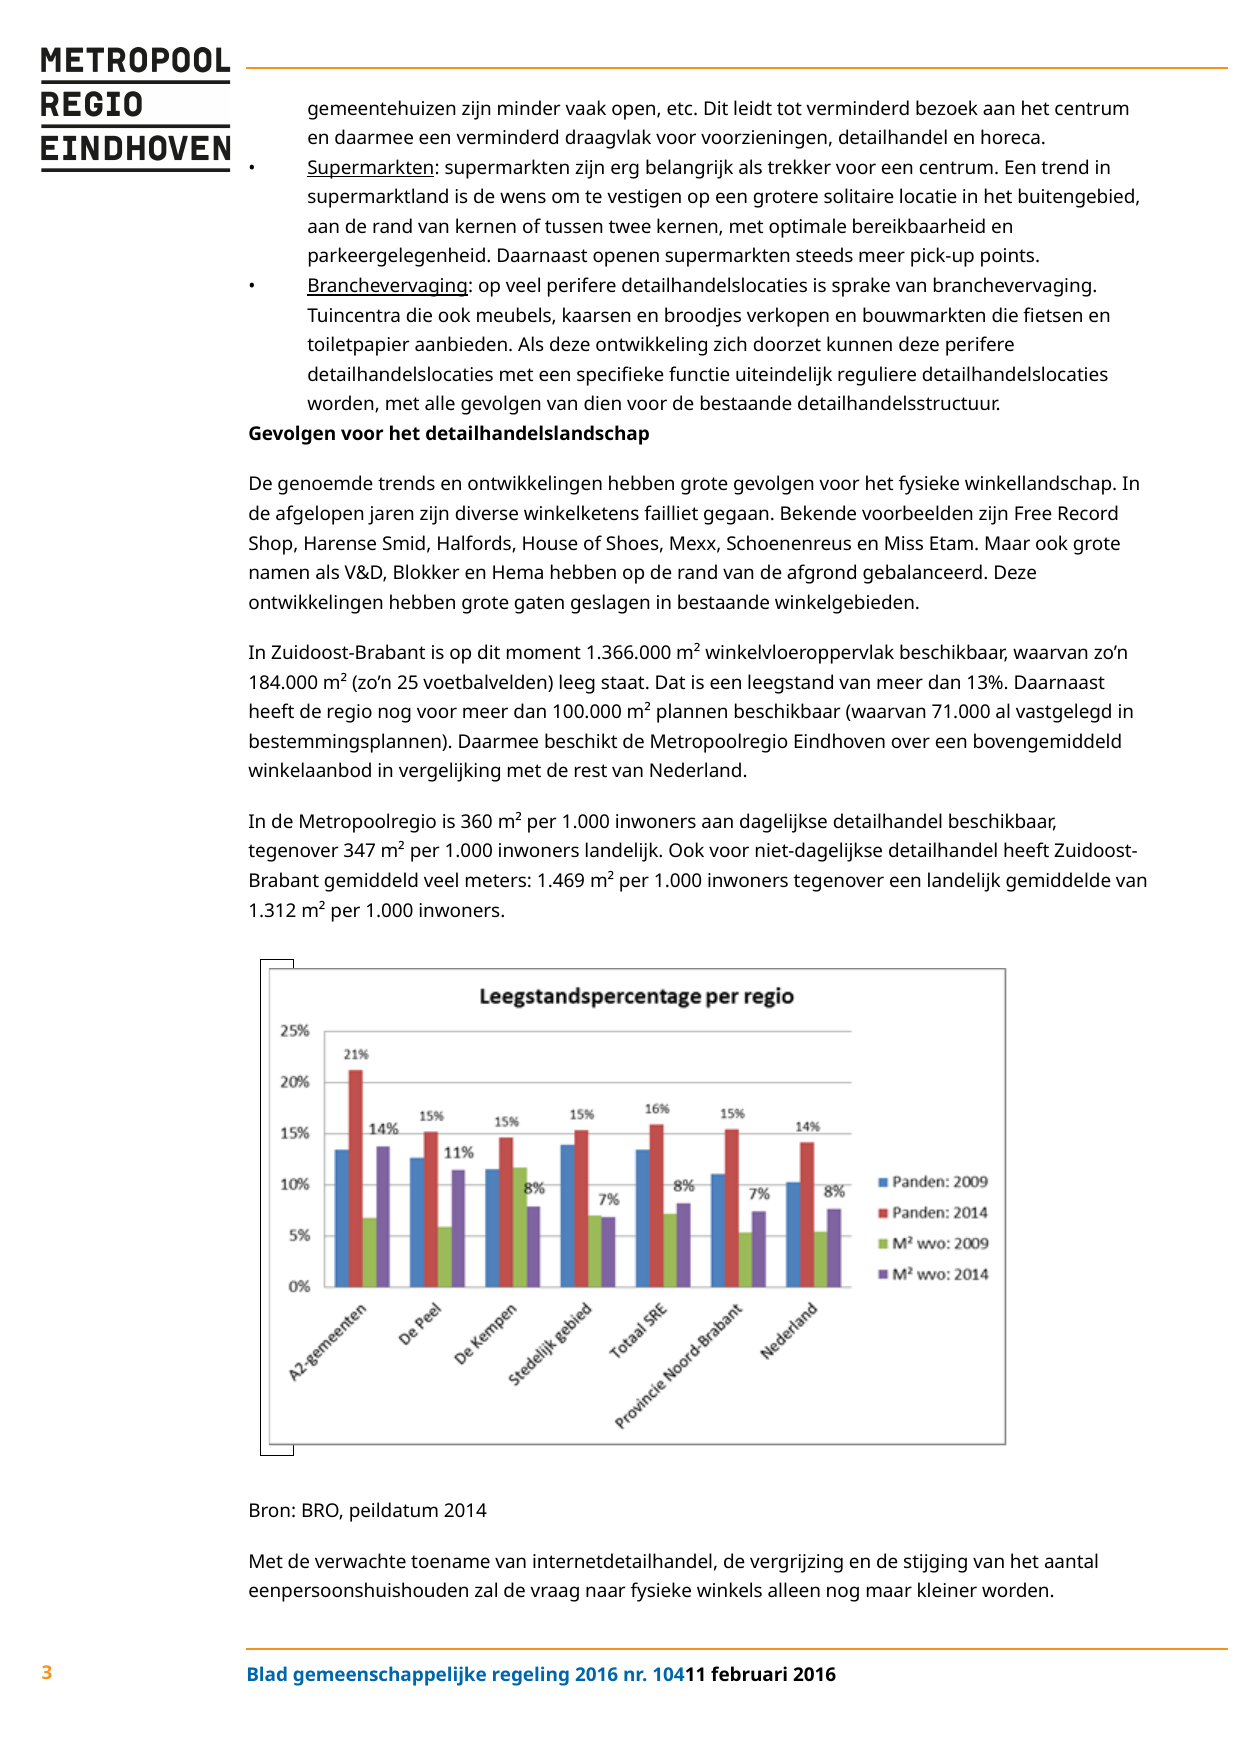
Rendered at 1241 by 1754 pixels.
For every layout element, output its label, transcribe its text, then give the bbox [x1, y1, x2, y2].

text De genoemde trends en ontwikkelingen hebben grote gevolgen voor het fysieke winkellandschap. In de afgelopen jaren zijn diverse winkelketens failliet gegaan. Bekende voorbeelden zijn Free Record Shop, Harense Smid, Halfords, House of Shoes, Mexx, Schoenenreus en Miss Etam. Maar ook grote namen als V&D, Blokker en Hema hebben op de rand van de afgrond gebalanceerd. Deze ontwikkelingen hebben grote gaten geslagen in bestaande winkelgebieden. [248, 471, 1152, 615]
text In Zuidoost-Brabant is op dit moment 1.366.000 m² winkelvloeroppervlak beschikbaar, waarvan zo’n 184.000 m² (zo’n 25 voetbalvelden) leeg staat. Dat is een leegstand van meer dan 13%. Daarnaast heeft de regio nog voor meer dan 100.000 m² plannen beschikbaar (waarvan 71.000 al vastgelegd in bestemmingsplannen). Daarmee beschikt de Metropoolregio Eindhoven over een bovengemiddeld winkelaanbod in vergelijking met de rest van Nederland. [248, 639, 1152, 783]
list gemeentehuizen zijn minder vaak open, etc. Dit leidt tot verminderd bezoek aan het centrum en daarmee een verminderd draagvlak voor voorzieningen, detailhandel en horeca. [248, 95, 1152, 150]
text Bron: BRO, peildatum 2014 [248, 1498, 1152, 1523]
text Gevolgen voor het detailhandelslandschap [248, 420, 1152, 446]
picture [41, 47, 231, 172]
picture [268, 968, 1008, 1447]
list Branchevervaging: op veel perifere detailhandelslocaties is sprake van branchevervaging. Tuincentra die ook meubels, kaarsen en broodjes verkopen en bouwmarkten die fietsen en toiletpapier aanbieden. Als deze ontwikkeling zich doorzet kunnen deze perifere detailhandelslocaties met een specifieke functie uiteindelijk reguliere detailhandelslocaties worden, met alle gevolgen van dien voor de bestaande detailhandelsstructuur. [248, 272, 1152, 416]
list Supermarkten: supermarkten zijn erg belangrijk als trekker voor een centrum. Een trend in supermarktland is de wens om te vestigen op een grotere solitaire locatie in het buitengebied, aan de rand van kernen of tussen twee kernen, met optimale bereikbaarheid en parkeergelegenheid. Daarnaast openen supermarkten steeds meer pick-up points. [248, 154, 1152, 268]
text In de Metropoolregio is 360 m² per 1.000 inwoners aan dagelijkse detailhandel beschikbaar, tegenover 347 m² per 1.000 inwoners landelijk. Ook voor niet-dagelijkse detailhandel heeft Zuidoost-Brabant gemiddeld veel meters: 1.469 m² per 1.000 inwoners tegenover een landelijk gemiddelde van 1.312 m² per 1.000 inwoners. [248, 808, 1152, 923]
text Met de verwachte toename van internetdetailhandel, de vergrijzing en de stijging van het aantal eenpersoonshuishouden zal de vraag naar fysieke winkels alleen nog maar kleiner worden. [248, 1548, 1152, 1603]
